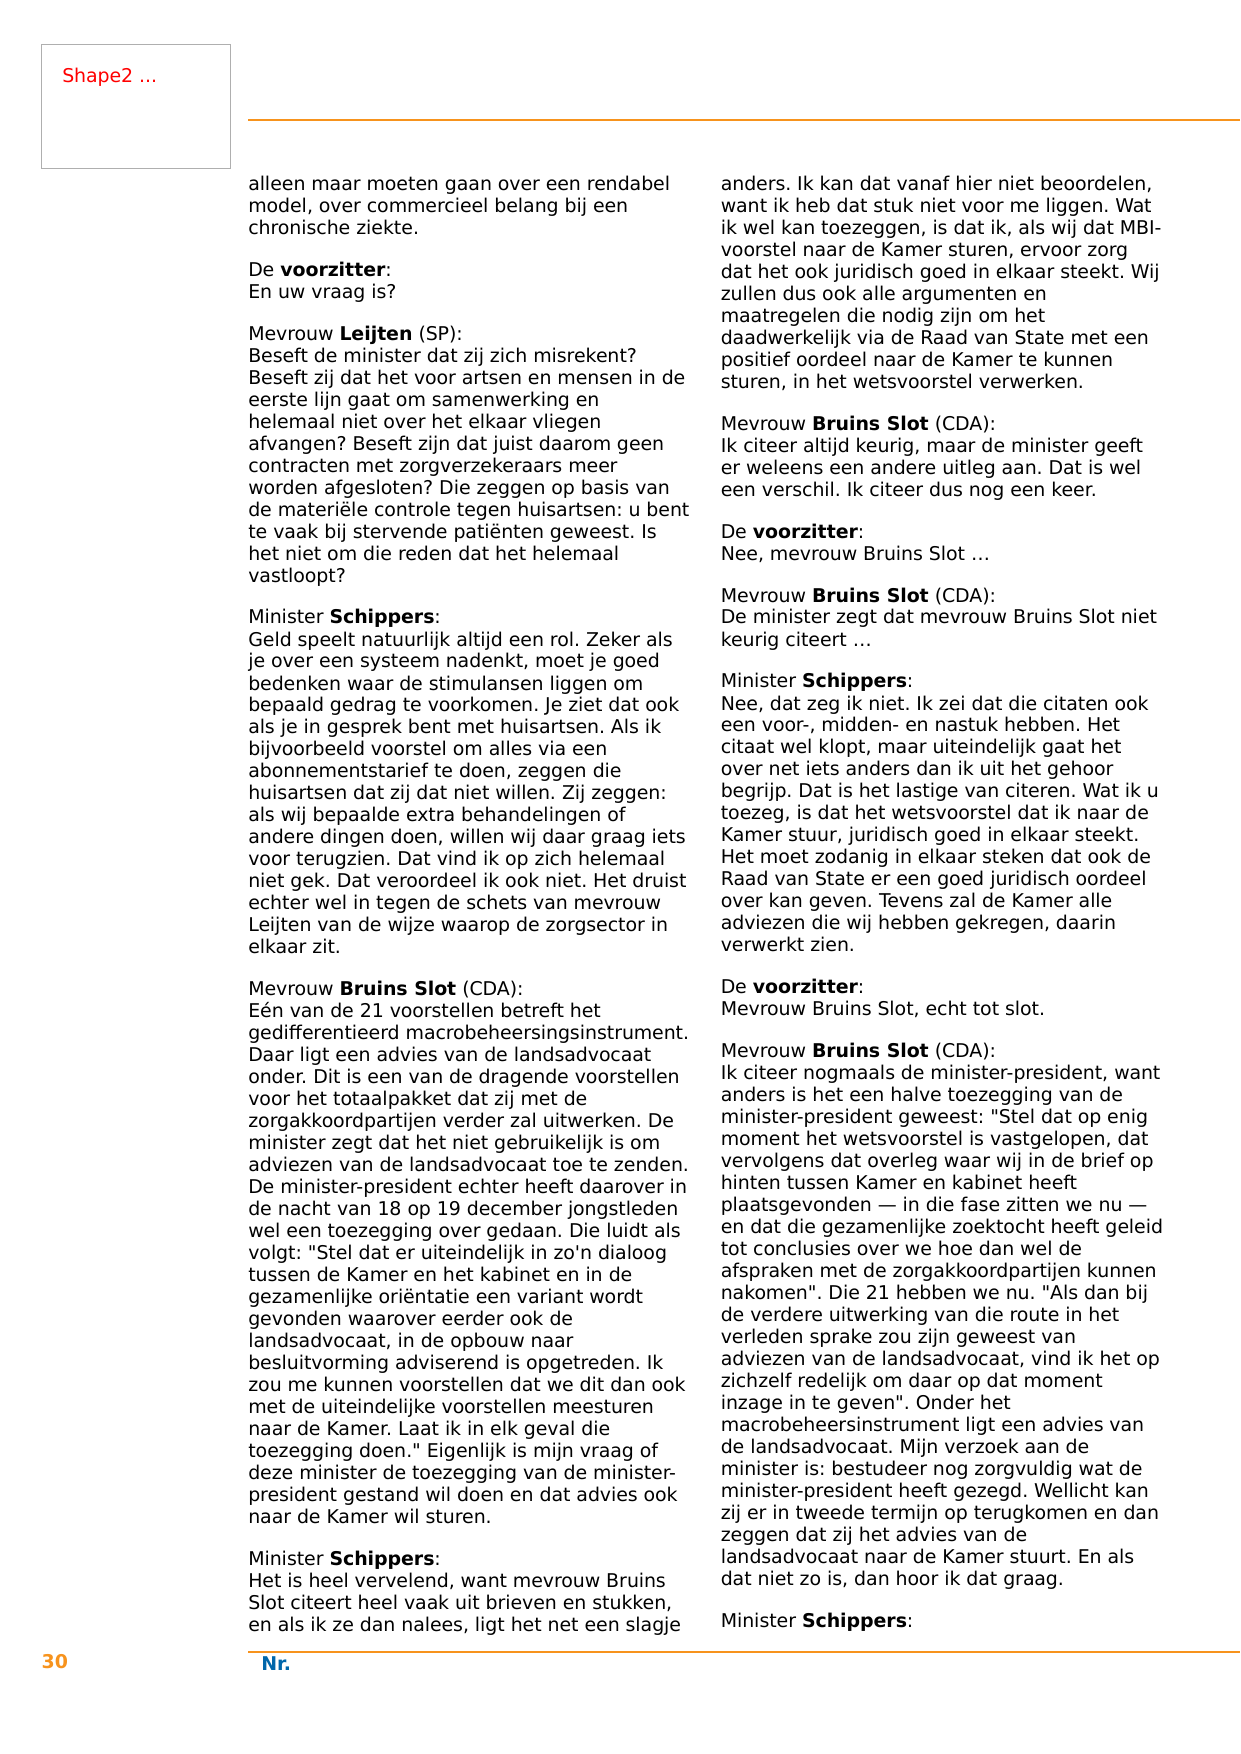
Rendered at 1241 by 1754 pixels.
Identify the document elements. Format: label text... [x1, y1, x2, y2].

text Mevrouw Bruins Slot (CDA): [248, 978, 691, 1000]
text Minister Schippers: [248, 1548, 691, 1569]
text Mevrouw Leijten (SP): [248, 323, 691, 345]
text De voorzitter: [721, 976, 1163, 998]
text De voorzitter: [248, 259, 691, 281]
text En uw vraag is? [248, 281, 691, 303]
text Beseft de minister dat zij zich misrekent? Beseft zij dat het voor artsen en mensen in de eerste lijn gaat om samenwerking en helemaal niet over het elkaar vliegen afvangen? Beseft zijn dat juist daarom geen contracten met zorgverzekeraars meer worden afgesloten? Die zeggen op basis van de materiële controle tegen huisartsen: u bent te vaak bij stervende patiënten geweest. Is het niet om die reden dat het helemaal vastloopt? [248, 345, 691, 586]
text anders. Ik kan dat vanaf hier niet beoordelen, want ik heb dat stuk niet voor me liggen. Wat ik wel kan toezeggen, is dat ik, als wij dat MBI-voorstel naar de Kamer sturen, ervoor zorg dat het ook juridisch goed in elkaar steekt. Wij zullen dus ook alle argumenten en maatregelen die nodig zijn om het daadwerkelijk via de Raad van State met een positief oordeel naar de Kamer te kunnen sturen, in het wetsvoorstel verwerken. [721, 173, 1163, 393]
text Mevrouw Bruins Slot (CDA): [721, 584, 1163, 606]
text alleen maar moeten gaan over een rendabel model, over commercieel belang bij een chronische ziekte. [248, 173, 691, 239]
text De voorzitter: [721, 521, 1163, 542]
text Ik citeer nogmaals de minister-president, want anders is het een halve toezegging van de minister-president geweest: "Stel dat op enig moment het wetsvoorstel is vastgelopen, dat vervolgens dat overleg waar wij in de brief op hinten tussen Kamer en kabinet heeft plaatsgevonden — in die fase zitten we nu — en dat die gezamenlijke zoektocht heeft geleid tot conclusies over we hoe dan wel de afspraken met de zorgakkoordpartijen kunnen nakomen". Die 21 hebben we nu. "Als dan bij de verdere uitwerking van die route in het verleden sprake zou zijn geweest van adviezen van de landsadvocaat, vind ik het op zichzelf redelijk om daar op dat moment inzage in te geven". Onder het macrobeheersinstrument ligt een advies van de landsadvocaat. Mijn verzoek aan de minister is: bestudeer nog zorgvuldig wat de minister-president heeft gezegd. Wellicht kan zij er in tweede termijn op terugkomen en dan zeggen dat zij het advies van de landsadvocaat naar de Kamer stuurt. En als dat niet zo is, dan hoor ik dat graag. [721, 1062, 1163, 1589]
text Eén van de 21 voorstellen betreft het gedifferentieerd macrobeheersingsinstrument. Daar ligt een advies van de landsadvocaat onder. Dit is een van de dragende voorstellen voor het totaalpakket dat zij met de zorgakkoordpartijen verder zal uitwerken. De minister zegt dat het niet gebruikelijk is om adviezen van de landsadvocaat toe te zenden. De minister-president echter heeft daarover in de nacht van 18 op 19 december jongstleden wel een toezegging over gedaan. Die luidt als volgt: "Stel dat er uiteindelijk in zo'n dialoog tussen de Kamer en het kabinet en in de gezamenlijke oriëntatie een variant wordt gevonden waarover eerder ook de landsadvocaat, in de opbouw naar besluitvorming adviserend is opgetreden. Ik zou me kunnen voorstellen dat we dit dan ook met de uiteindelijke voorstellen meesturen naar de Kamer. Laat ik in elk geval die toezegging doen." Eigenlijk is mijn vraag of deze minister de toezegging van de minister-president gestand wil doen en dat advies ook naar de Kamer wil sturen. [248, 1000, 691, 1528]
text Het is heel vervelend, want mevrouw Bruins Slot citeert heel vaak uit brieven en stukken, en als ik ze dan nalees, ligt het net een slagje [248, 1569, 691, 1636]
text Minister Schippers: [721, 1609, 1163, 1632]
text De minister zegt dat mevrouw Bruins Slot niet keurig citeert … [721, 606, 1163, 650]
text Mevrouw Bruins Slot (CDA): [721, 1040, 1163, 1062]
text Nee, mevrouw Bruins Slot … [721, 542, 1163, 564]
text Ik citeer altijd keurig, maar de minister geeft er weleens een andere uitleg aan. Dat is wel een verschil. Ik citeer dus nog een keer. [721, 434, 1163, 501]
text Mevrouw Bruins Slot, echt tot slot. [721, 998, 1163, 1020]
text Nee, dat zeg ik niet. Ik zei dat die citaten ook een voor-, midden- en nastuk hebben. Het citaat wel klopt, maar uiteindelijk gaat het over net iets anders dan ik uit het gehoor begrijp. Dat is het lastige van citeren. Wat ik u toezeg, is dat het wetsvoorstel dat ik naar de Kamer stuur, juridisch goed in elkaar steekt. Het moet zodanig in elkaar steken dat ook de Raad van State er een goed juridisch oordeel over kan geven. Tevens zal de Kamer alle adviezen die wij hebben gekregen, daarin verwerkt zien. [721, 692, 1163, 956]
text Mevrouw Bruins Slot (CDA): [721, 413, 1163, 434]
text Minister Schippers: [721, 670, 1163, 692]
text Minister Schippers: [248, 606, 691, 628]
text Geld speelt natuurlijk altijd een rol. Zeker als je over een systeem nadenkt, moet je goed bedenken waar de stimulansen liggen om bepaald gedrag te voorkomen. Je ziet dat ook als je in gesprek bent met huisartsen. Als ik bijvoorbeeld voorstel om alles via een abonnementstarief te doen, zeggen die huisartsen dat zij dat niet willen. Zij zeggen: als wij bepaalde extra behandelingen of andere dingen doen, willen wij daar graag iets voor terugzien. Dat vind ik op zich helemaal niet gek. Dat veroordeel ik ook niet. Het druist echter wel in tegen de schets van mevrouw Leijten van de wijze waarop de zorgsector in elkaar zit. [248, 628, 691, 958]
